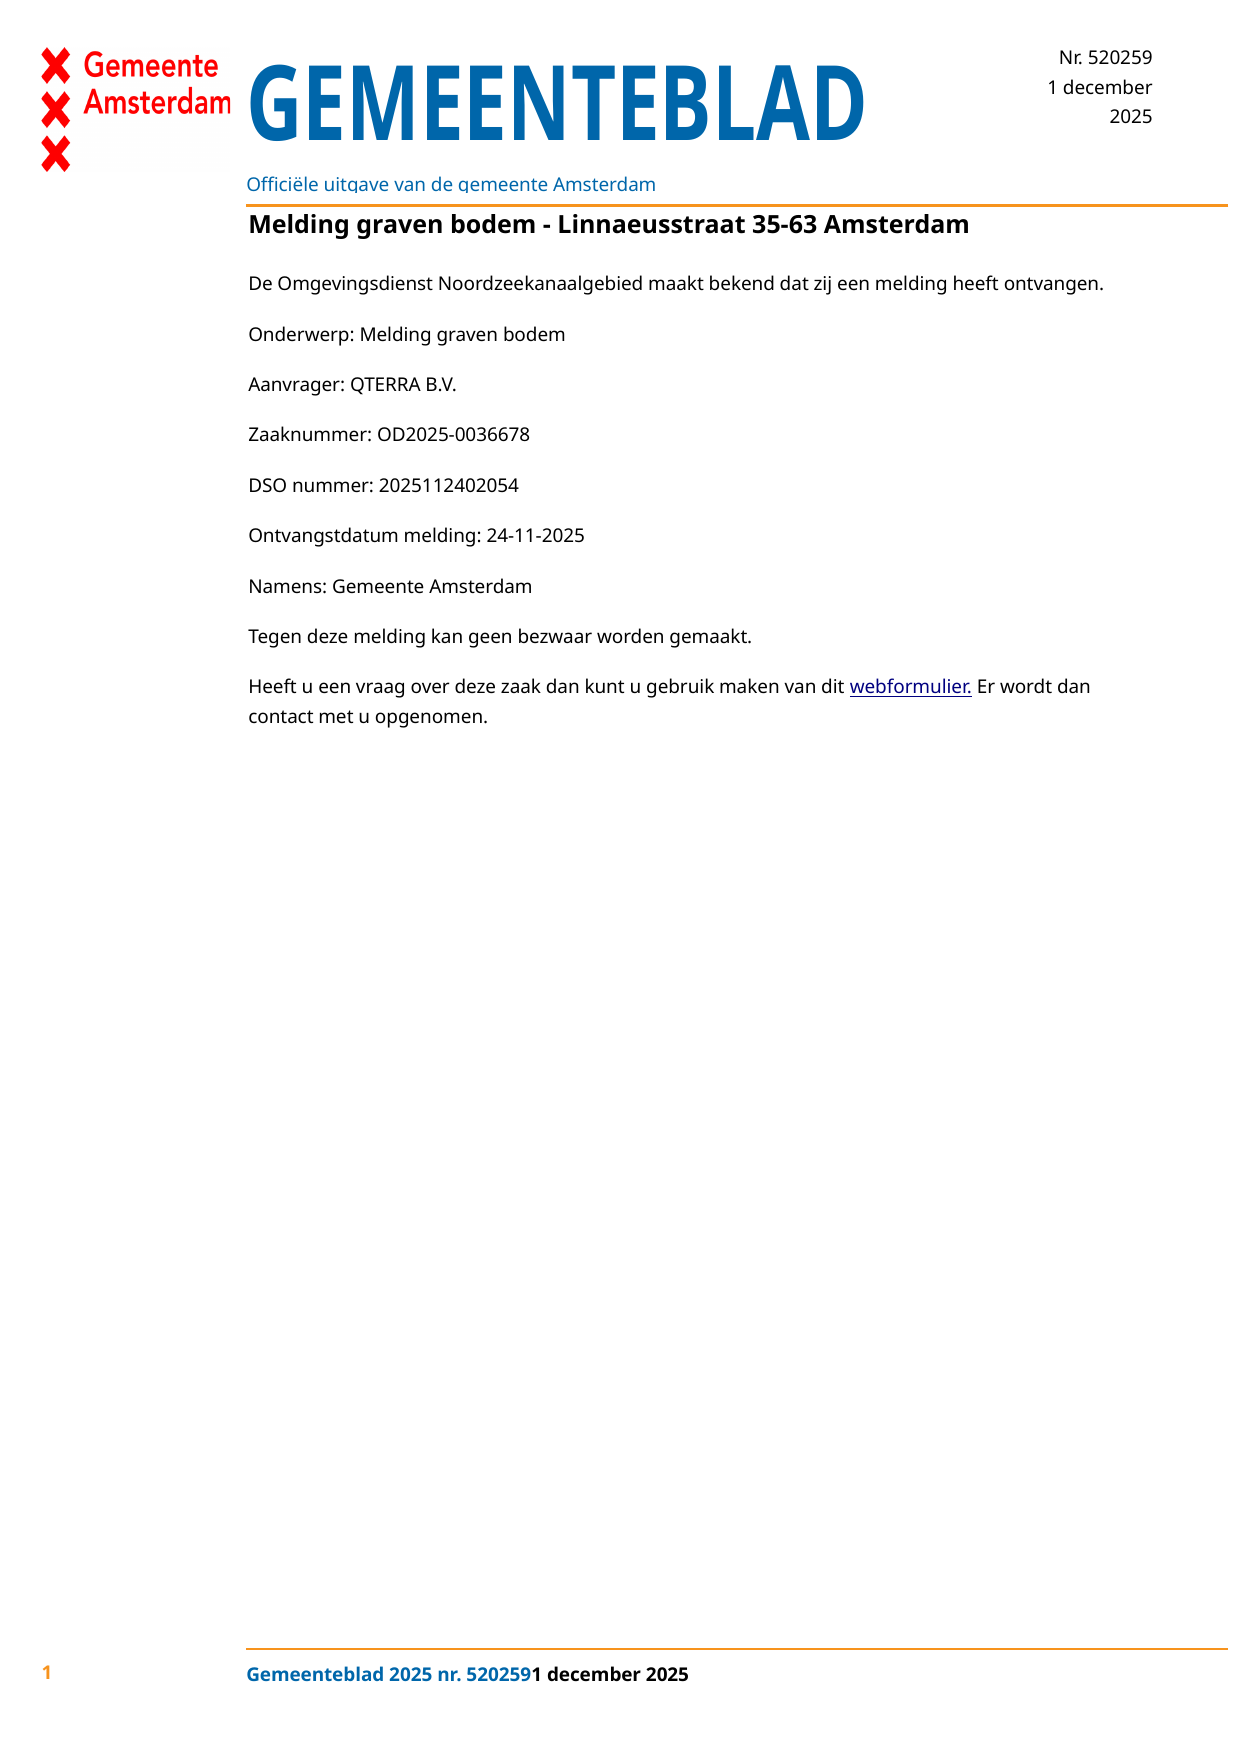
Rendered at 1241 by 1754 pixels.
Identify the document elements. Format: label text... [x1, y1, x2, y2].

text Aanvrager: QTERRA B.V. [248, 371, 1152, 397]
text Onderwerp: Melding graven bodem [248, 321, 1152, 346]
text DSO nummer: 2025112402054 [248, 472, 1152, 498]
text Tegen deze melding kan geen bezwaar worden gemaakt. [248, 623, 1152, 649]
text Melding graven bodem - Linnaeusstraat 35-63 Amsterdam [248, 207, 1152, 241]
text De Omgevingsdienst Noordzeekanaalgebied maakt bekend dat zij een melding heeft ontvangen. [248, 270, 1152, 296]
text Ontvangstdatum melding: 24-11-2025 [248, 522, 1152, 548]
picture [41, 47, 231, 172]
text Zaaknummer: OD2025-0036678 [248, 422, 1152, 447]
text Heeft u een vraag over deze zaak dan kunt u gebruik maken van dit webformulier. Er wordt dan contact met u opgenomen. [248, 674, 1152, 729]
text Namens: Gemeente Amsterdam [248, 573, 1152, 598]
